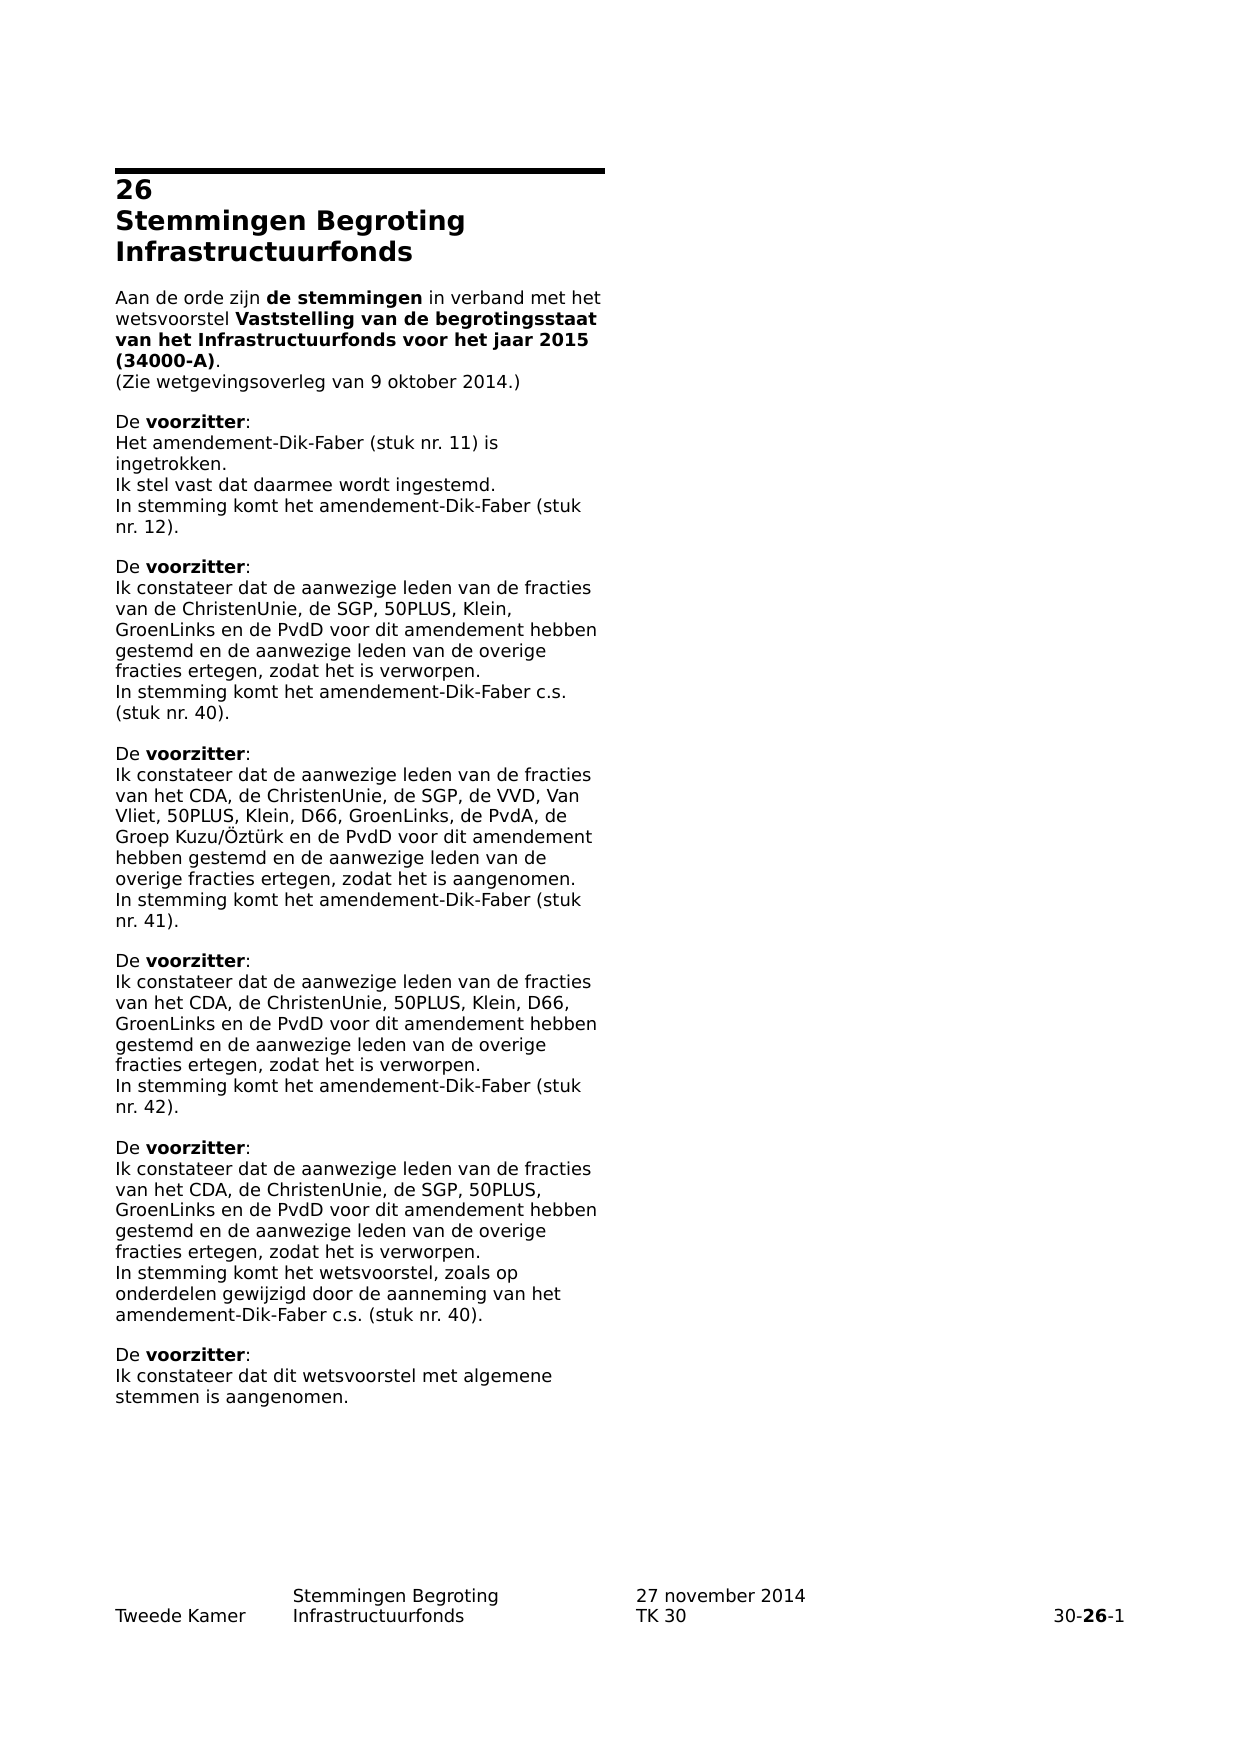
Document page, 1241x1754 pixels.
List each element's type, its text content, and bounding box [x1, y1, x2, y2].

text De voorzitter: [115, 1138, 605, 1158]
text (Zie wetgevingsoverleg van 9 oktober 2014.) [115, 371, 605, 392]
text Ik constateer dat de aanwezige leden van de fracties van het CDA, de ChristenUnie, de SGP, 50PLUS, GroenLinks en de PvdD voor dit amendement hebben gestemd en de aanwezige leden van de overige fracties ertegen, zodat het is verworpen. [115, 1158, 605, 1263]
text Ik constateer dat de aanwezige leden van de fracties van de ChristenUnie, de SGP, 50PLUS, Klein, GroenLinks en de PvdD voor dit amendement hebben gestemd en de aanwezige leden van de overige fracties ertegen, zodat het is verworpen. [115, 578, 605, 682]
text In stemming komt het amendement-Dik-Faber (stuk nr. 41). [115, 889, 605, 931]
text Ik stel vast dat daarmee wordt ingestemd. [115, 475, 605, 496]
text In stemming komt het amendement-Dik-Faber (stuk nr. 12). [115, 496, 605, 537]
text In stemming komt het amendement-Dik-Faber c.s. (stuk nr. 40). [115, 682, 605, 724]
text De voorzitter: [115, 412, 605, 433]
text De voorzitter: [115, 951, 605, 972]
text Het amendement-Dik-Faber (stuk nr. 11) is ingetrokken. [115, 433, 605, 475]
title 26 Stemmingen Begroting Infrastructuurfonds [115, 174, 605, 268]
text In stemming komt het amendement-Dik-Faber (stuk nr. 42). [115, 1076, 605, 1118]
text De voorzitter: [115, 744, 605, 764]
text De voorzitter: [115, 557, 605, 578]
text Ik constateer dat de aanwezige leden van de fracties van het CDA, de ChristenUnie, 50PLUS, Klein, D66, GroenLinks en de PvdD voor dit amendement hebben gestemd en de aanwezige leden van de overige fracties ertegen, zodat het is verworpen. [115, 972, 605, 1076]
text Ik constateer dat dit wetsvoorstel met algemene stemmen is aangenomen. [115, 1366, 605, 1407]
text Aan de orde zijn de stemmingen in verband met het wetsvoorstel Vaststelling van de begrotingsstaat van het Infrastructuurfonds voor het jaar 2015 (34000-A). [115, 288, 605, 371]
text Ik constateer dat de aanwezige leden van de fracties van het CDA, de ChristenUnie, de SGP, de VVD, Van Vliet, 50PLUS, Klein, D66, GroenLinks, de PvdA, de Groep Kuzu/Öztürk en de PvdD voor dit amendement hebben gestemd en de aanwezige leden van de overige fracties ertegen, zodat het is aangenomen. [115, 764, 605, 889]
text De voorzitter: [115, 1345, 605, 1366]
text In stemming komt het wetsvoorstel, zoals op onderdelen gewijzigd door de aanneming van het amendement-Dik-Faber c.s. (stuk nr. 40). [115, 1263, 605, 1325]
